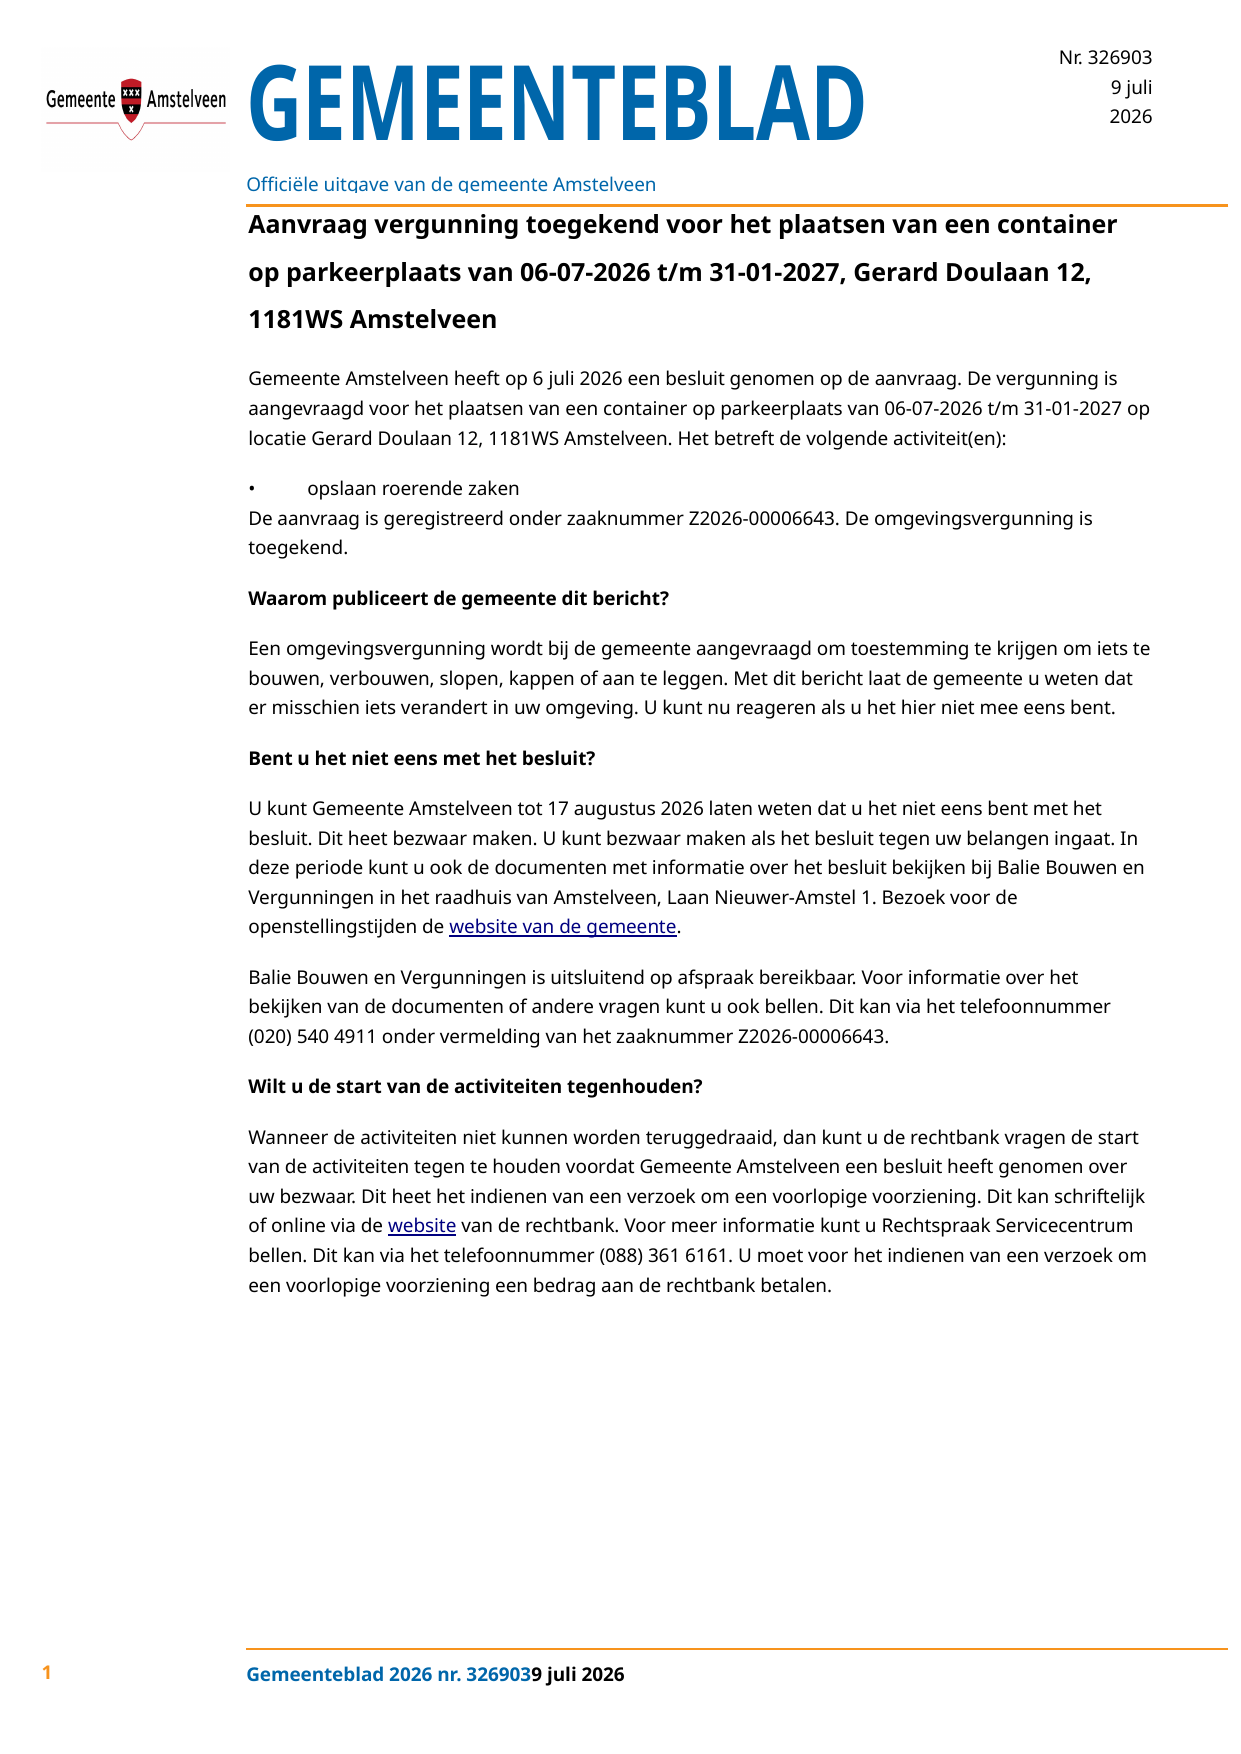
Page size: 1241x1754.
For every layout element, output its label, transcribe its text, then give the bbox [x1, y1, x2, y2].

text Bent u het niet eens met het besluit? [248, 745, 1152, 770]
picture [41, 47, 231, 172]
list opslaan roerende zaken [248, 475, 1152, 501]
text Wilt u de start van de activiteiten tegenhouden? [248, 1073, 1152, 1099]
text U kunt Gemeente Amstelveen tot 17 augustus 2026 laten weten dat u het niet eens bent met het besluit. Dit heet bezwaar maken. U kunt bezwaar maken als het besluit tegen uw belangen ingaat. In deze periode kunt u ook de documenten met informatie over het besluit bekijken bij Balie Bouwen en Vergunningen in het raadhuis van Amstelveen, Laan Nieuwer-Amstel 1. Bezoek voor de openstellingstijden de website van de gemeente. [248, 795, 1152, 939]
text Balie Bouwen en Vergunningen is uitsluitend op afspraak bereikbaar. Voor informatie over het bekijken van de documenten of andere vragen kunt u ook bellen. Dit kan via het telefoonnummer (020) 540 4911 onder vermelding van het zaaknummer Z2026-00006643. [248, 964, 1152, 1049]
text Gemeente Amstelveen heeft op 6 juli 2026 een besluit genomen op de aanvraag. De vergunning is aangevraagd voor het plaatsen van een container op parkeerplaats van 06-07-2026 t/m 31-01-2027 op locatie Gerard Doulaan 12, 1181WS Amstelveen. Het betreft de volgende activiteit(en): [248, 366, 1152, 450]
text De aanvraag is geregistreerd onder zaaknummer Z2026-00006643. De omgevingsvergunning is toegekend. [248, 505, 1152, 560]
text Aanvraag vergunning toegekend voor het plaatsen van een container op parkeerplaats van 06-07-2026 t/m 31-01-2027, Gerard Doulaan 12, 1181WS Amstelveen [248, 207, 1152, 336]
text Wanneer de activiteiten niet kunnen worden teruggedraaid, dan kunt u de rechtbank vragen de start van de activiteiten tegen te houden voordat Gemeente Amstelveen een besluit heeft genomen over uw bezwaar. Dit heet het indienen van een verzoek om een voorlopige voorziening. Dit kan schriftelijk of online via de website van de rechtbank. Voor meer informatie kunt u Rechtspraak Servicecentrum bellen. Dit kan via het telefoonnummer (088) 361 6161. U moet voor het indienen van een verzoek om een voorlopige voorziening een bedrag aan de rechtbank betalen. [248, 1124, 1152, 1297]
text Waarom publiceert de gemeente dit bericht? [248, 585, 1152, 610]
text Een omgevingsvergunning wordt bij de gemeente aangevraagd om toestemming te krijgen om iets te bouwen, verbouwen, slopen, kappen of aan te leggen. Met dit bericht laat de gemeente u weten dat er misschien iets verandert in uw omgeving. U kunt nu reageren als u het hier niet mee eens bent. [248, 635, 1152, 720]
